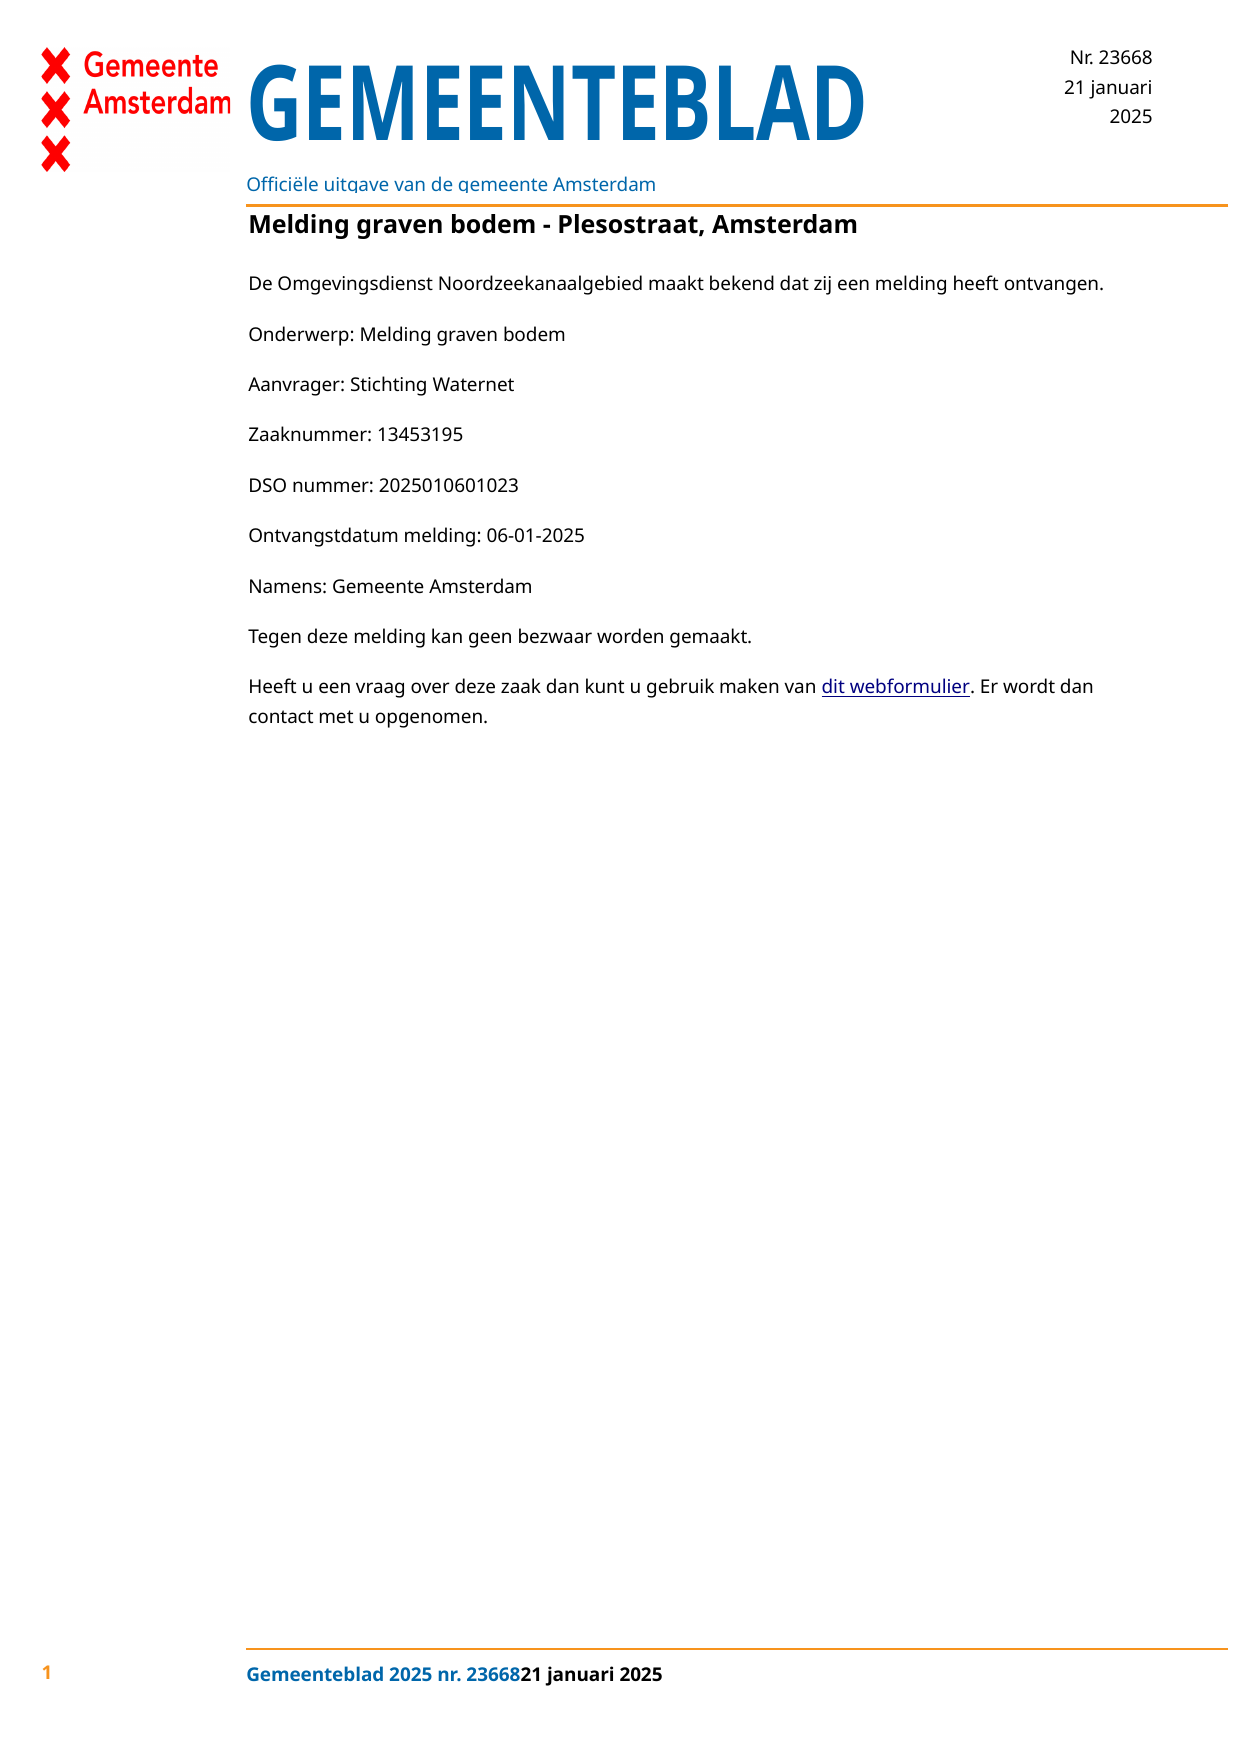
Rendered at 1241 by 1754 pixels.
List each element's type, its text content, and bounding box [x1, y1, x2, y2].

text Tegen deze melding kan geen bezwaar worden gemaakt. [248, 623, 1152, 649]
picture [41, 47, 231, 172]
text Melding graven bodem - Plesostraat, Amsterdam [248, 207, 1152, 241]
text Zaaknummer: 13453195 [248, 422, 1152, 447]
text DSO nummer: 2025010601023 [248, 472, 1152, 498]
text Heeft u een vraag over deze zaak dan kunt u gebruik maken van dit webformulier. Er wordt dan contact met u opgenomen. [248, 674, 1152, 729]
text De Omgevingsdienst Noordzeekanaalgebied maakt bekend dat zij een melding heeft ontvangen. [248, 270, 1152, 296]
text Namens: Gemeente Amsterdam [248, 573, 1152, 598]
text Ontvangstdatum melding: 06-01-2025 [248, 522, 1152, 548]
text Onderwerp: Melding graven bodem [248, 321, 1152, 346]
text Aanvrager: Stichting Waternet [248, 371, 1152, 397]
